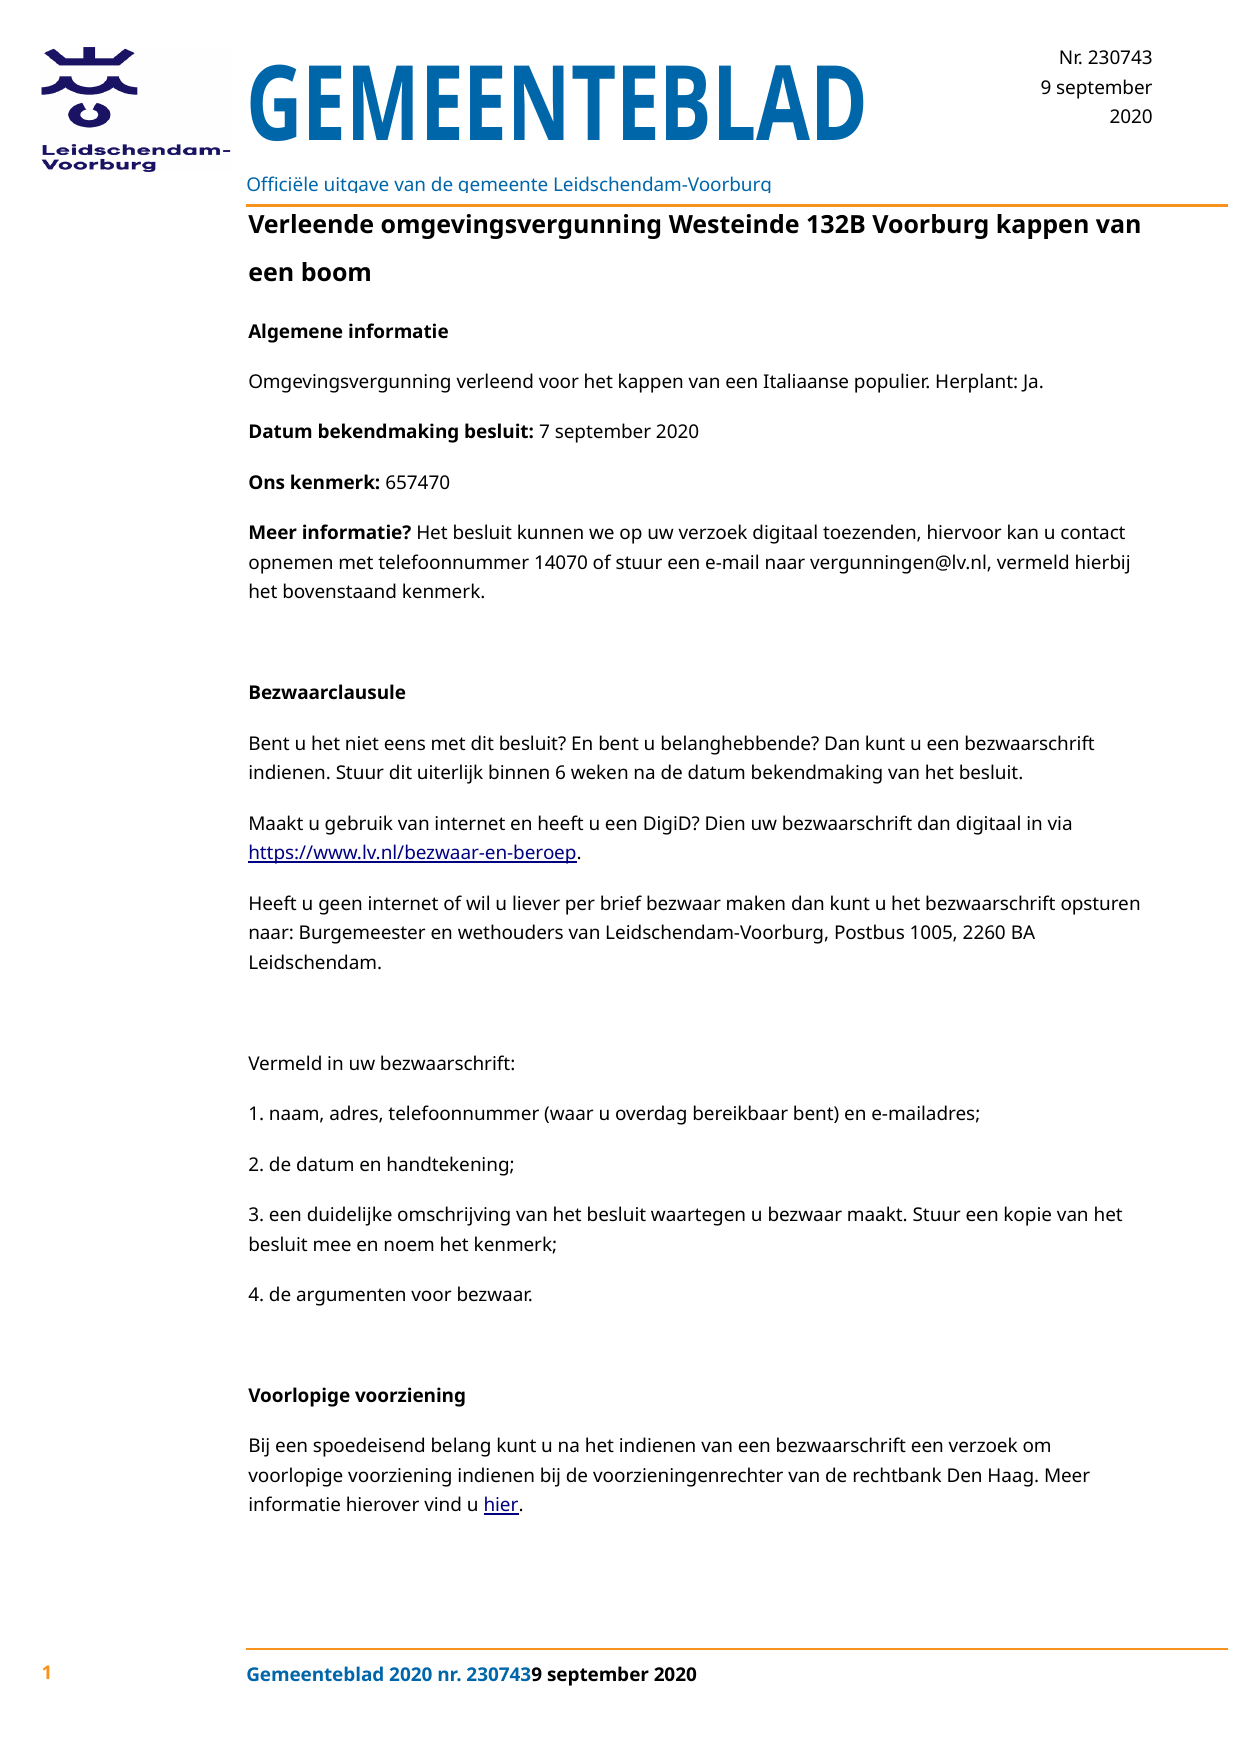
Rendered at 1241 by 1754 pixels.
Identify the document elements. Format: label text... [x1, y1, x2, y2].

text Algemene informatie [248, 318, 1152, 344]
text 4. de argumenten voor bezwaar. [248, 1281, 1152, 1307]
text Voorlopige voorziening [248, 1382, 1152, 1408]
text Maakt u gebruik van internet en heeft u een DigiD? Dien uw bezwaarschrift dan digitaal in via https://www.lv.nl/bezwaar-en-beroep. [248, 810, 1152, 865]
text Meer informatie? Het besluit kunnen we op uw verzoek digitaal toezenden, hiervoor kan u contact opnemen met telefoonnummer 14070 of stuur een e-mail naar vergunningen@lv.nl, vermeld hierbij het bovenstaand kenmerk. [248, 519, 1152, 604]
text Verleende omgevingsvergunning Westeinde 132B Voorburg kappen van een boom [248, 207, 1152, 288]
text Vermeld in uw bezwaarschrift: [248, 1050, 1152, 1076]
text Heeft u geen internet of wil u liever per brief bezwaar maken dan kunt u het bezwaarschrift opsturen naar: Burgemeester en wethouders van Leidschendam-Voorburg, Postbus 1005, 2260 BA Leidschendam. [248, 890, 1152, 975]
picture [41, 47, 231, 172]
text 1. naam, adres, telefoonnummer (waar u overdag bereikbaar bent) en e-mailadres; [248, 1100, 1152, 1126]
text Omgevingsvergunning verleend voor het kappen van een Italiaanse populier. Herplant: Ja. [248, 368, 1152, 394]
text Ons kenmerk: 657470 [248, 469, 1152, 495]
text Bent u het niet eens met dit besluit? En bent u belanghebbende? Dan kunt u een bezwaarschrift indienen. Stuur dit uiterlijk binnen 6 weken na de datum bekendmaking van het besluit. [248, 730, 1152, 785]
text Bij een spoedeisend belang kunt u na het indienen van een bezwaarschrift een verzoek om voorlopige voorziening indienen bij de voorzieningenrechter van de rechtbank Den Haag. Meer informatie hierover vind u hier. [248, 1432, 1152, 1517]
text Bezwaarclausule [248, 679, 1152, 705]
text 3. een duidelijke omschrijving van het besluit waartegen u bezwaar maakt. Stuur een kopie van het besluit mee en noem het kenmerk; [248, 1201, 1152, 1257]
text Datum bekendmaking besluit: 7 september 2020 [248, 419, 1152, 444]
text 2. de datum en handtekening; [248, 1151, 1152, 1177]
